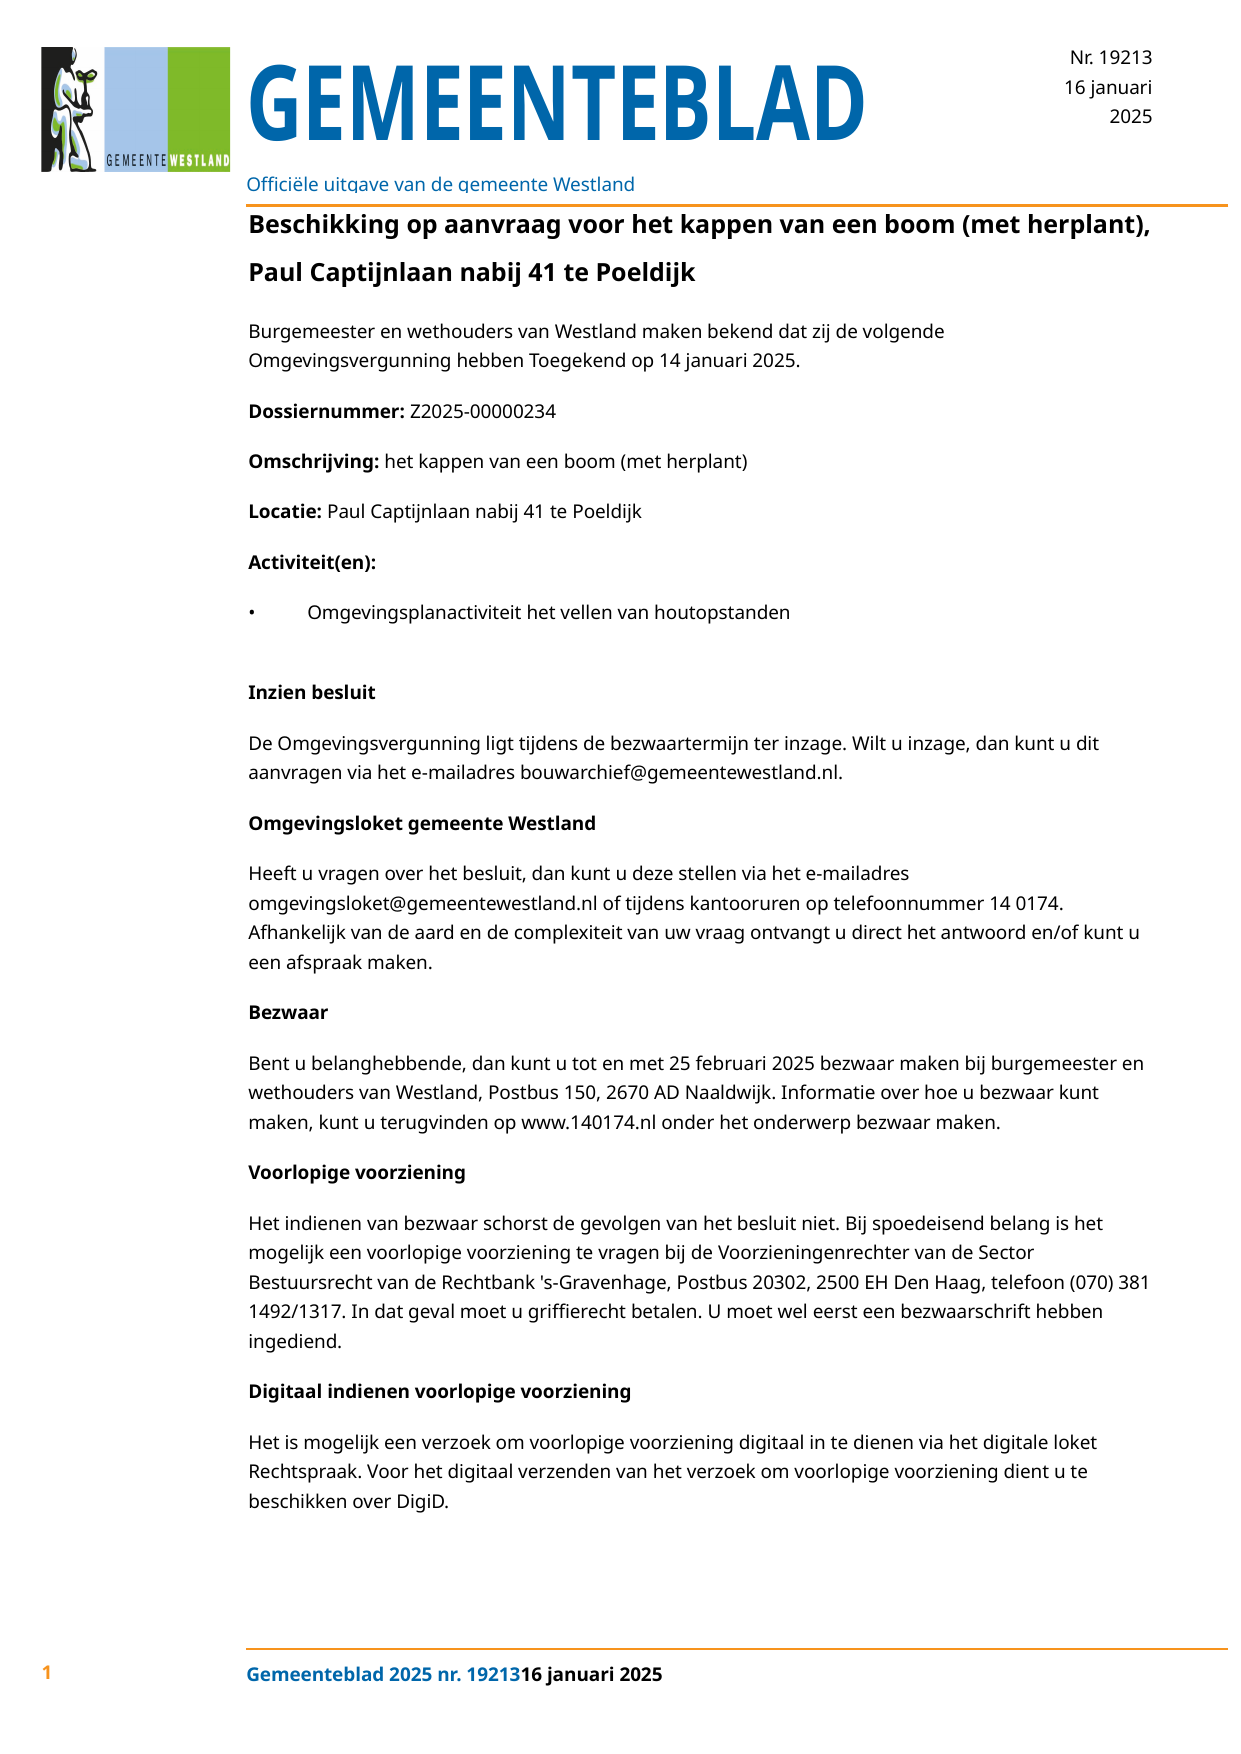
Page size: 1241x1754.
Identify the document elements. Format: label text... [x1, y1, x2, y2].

text Het is mogelijk een verzoek om voorlopige voorziening digitaal in te dienen via het digitale loket Rechtspraak. Voor het digitaal verzenden van het verzoek om voorlopige voorziening dient u te beschikken over DigiD. [248, 1429, 1152, 1514]
list Omgevingsplanactiviteit het vellen van houtopstanden [248, 599, 1152, 625]
text Beschikking op aanvraag voor het kappen van een boom (met herplant), Paul Captijnlaan nabij 41 te Poeldijk [248, 207, 1152, 288]
text De Omgevingsvergunning ligt tijdens de bezwaartermijn ter inzage. Wilt u inzage, dan kunt u dit aanvragen via het e-mailadres bouwarchief@gemeentewestland.nl. [248, 730, 1152, 785]
text Digitaal indienen voorlopige voorziening [248, 1379, 1152, 1404]
text Burgemeester en wethouders van Westland maken bekend dat zij de volgende Omgevingsvergunning hebben Toegekend op 14 januari 2025. [248, 318, 1152, 373]
text Heeft u vragen over het besluit, dan kunt u deze stellen via het e-mailadres omgevingsloket@gemeentewestland.nl of tijdens kantooruren op telefoonnummer 14 0174. Afhankelijk van de aard en de complexiteit van uw vraag ontvangt u direct het antwoord en/of kunt u een afspraak maken. [248, 860, 1152, 975]
text Voorlopige voorziening [248, 1159, 1152, 1185]
text Dossiernummer: Z2025-00000234 [248, 398, 1152, 424]
text Omschrijving: het kappen van een boom (met herplant) [248, 448, 1152, 474]
text Bent u belanghebbende, dan kunt u tot en met 25 februari 2025 bezwaar maken bij burgemeester en wethouders van Westland, Postbus 150, 2670 AD Naaldwijk. Informatie over hoe u bezwaar kunt maken, kunt u terugvinden op www.140174.nl onder het onderwerp bezwaar maken. [248, 1050, 1152, 1135]
text Het indienen van bezwaar schorst de gevolgen van het besluit niet. Bij spoedeisend belang is het mogelijk een voorlopige voorziening te vragen bij de Voorzieningenrechter van de Sector Bestuursrecht van de Rechtbank 's-Gravenhage, Postbus 20302, 2500 EH Den Haag, telefoon (070) 381 1492/1317. In dat geval moet u griffierecht betalen. U moet wel eerst een bezwaarschrift hebben ingediend. [248, 1210, 1152, 1354]
text Activiteit(en): [248, 549, 1152, 575]
text Inzien besluit [248, 679, 1152, 705]
text Omgevingsloket gemeente Westland [248, 810, 1152, 836]
picture [41, 47, 231, 172]
text Bezwaar [248, 999, 1152, 1025]
text Locatie: Paul Captijnlaan nabij 41 te Poeldijk [248, 499, 1152, 524]
